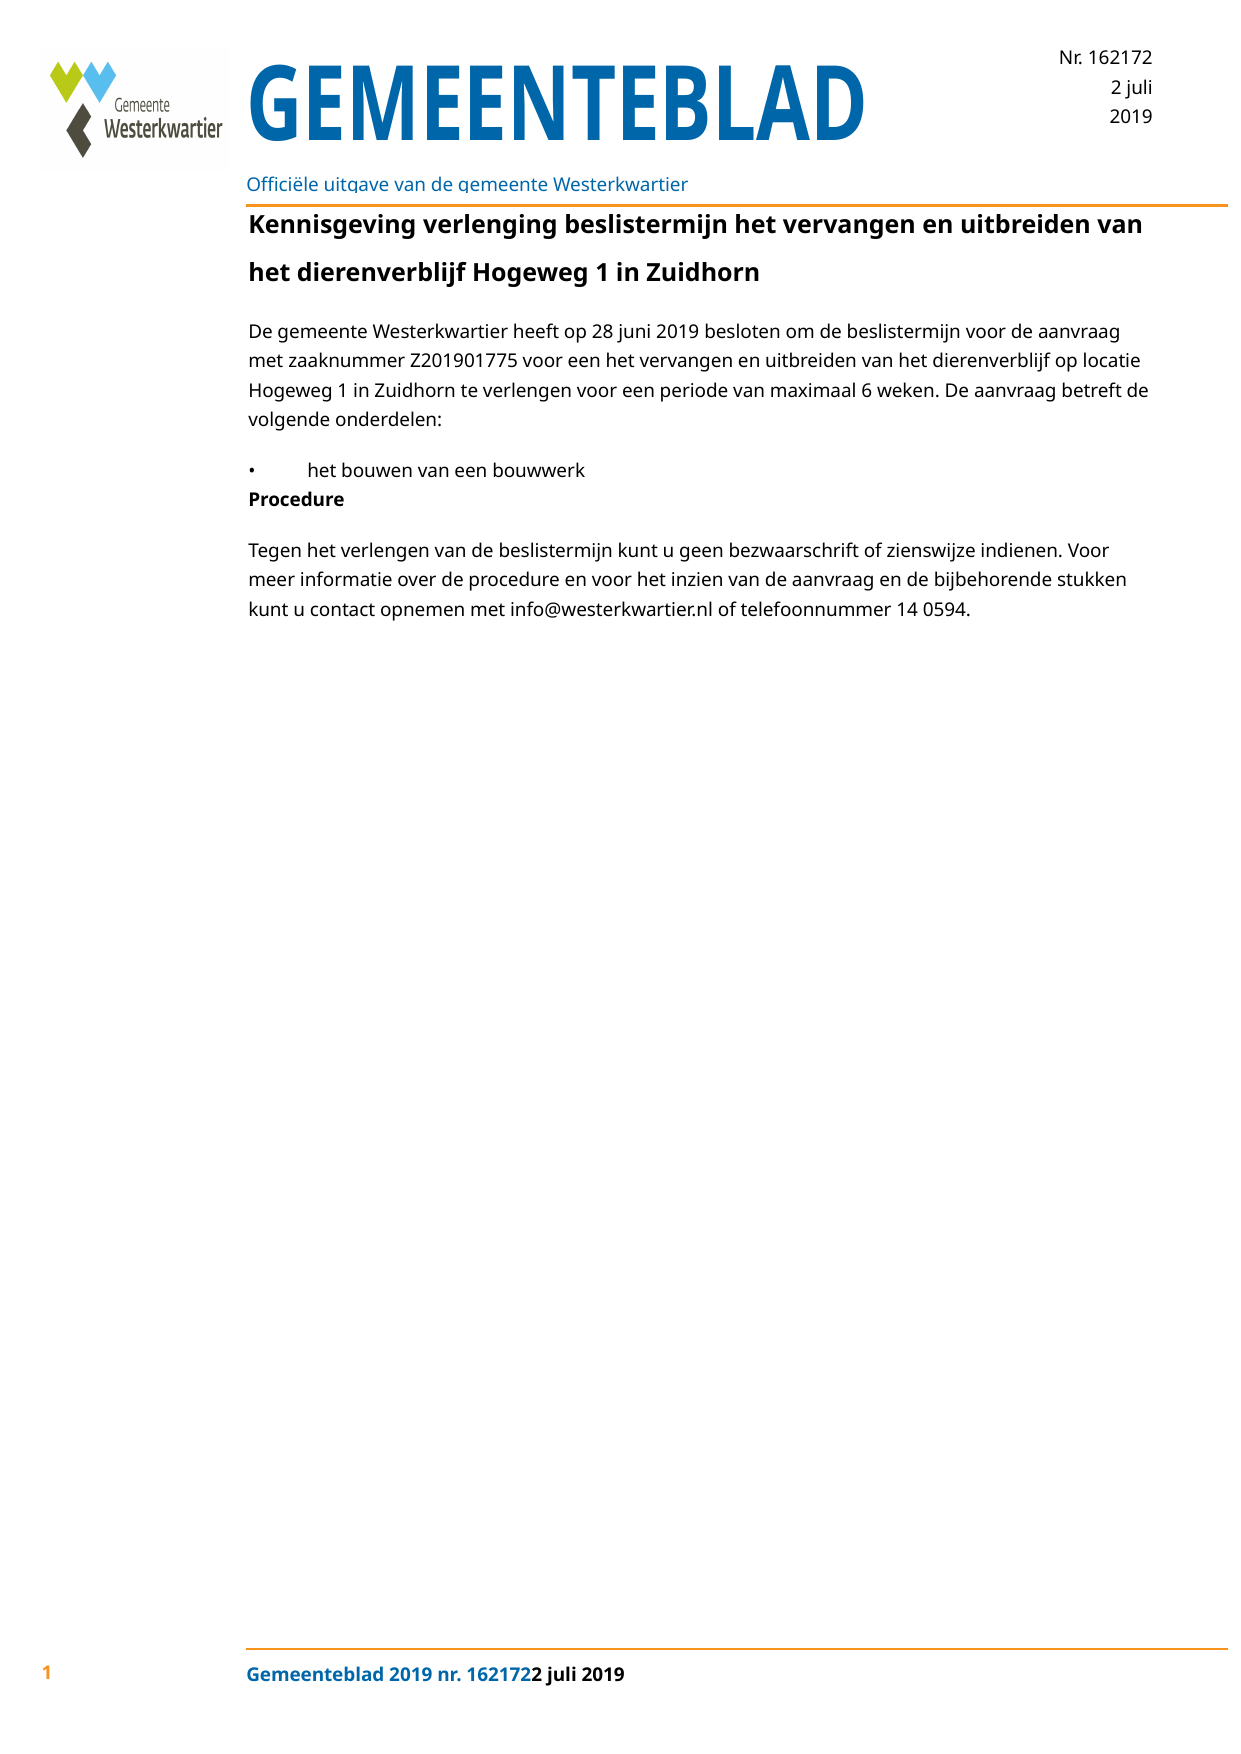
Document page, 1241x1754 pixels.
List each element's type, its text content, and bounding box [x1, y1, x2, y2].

text Tegen het verlengen van de beslistermijn kunt u geen bezwaarschrift of zienswijze indienen. Voor meer informatie over de procedure en voor het inzien van de aanvraag en de bijbehorende stukken kunt u contact opnemen met info@westerkwartier.nl of telefoonnummer 14 0594. [248, 537, 1152, 622]
list het bouwen van een bouwwerk [248, 457, 1152, 483]
picture [41, 47, 231, 172]
text Procedure [248, 487, 1152, 512]
text Kennisgeving verlenging beslistermijn het vervangen en uitbreiden van het dierenverblijf Hogeweg 1 in Zuidhorn [248, 207, 1152, 288]
text De gemeente Westerkwartier heeft op 28 juni 2019 besloten om de beslistermijn voor de aanvraag met zaaknummer Z201901775 voor een het vervangen en uitbreiden van het dierenverblijf op locatie Hogeweg 1 in Zuidhorn te verlengen voor een periode van maximaal 6 weken. De aanvraag betreft de volgende onderdelen: [248, 318, 1152, 432]
